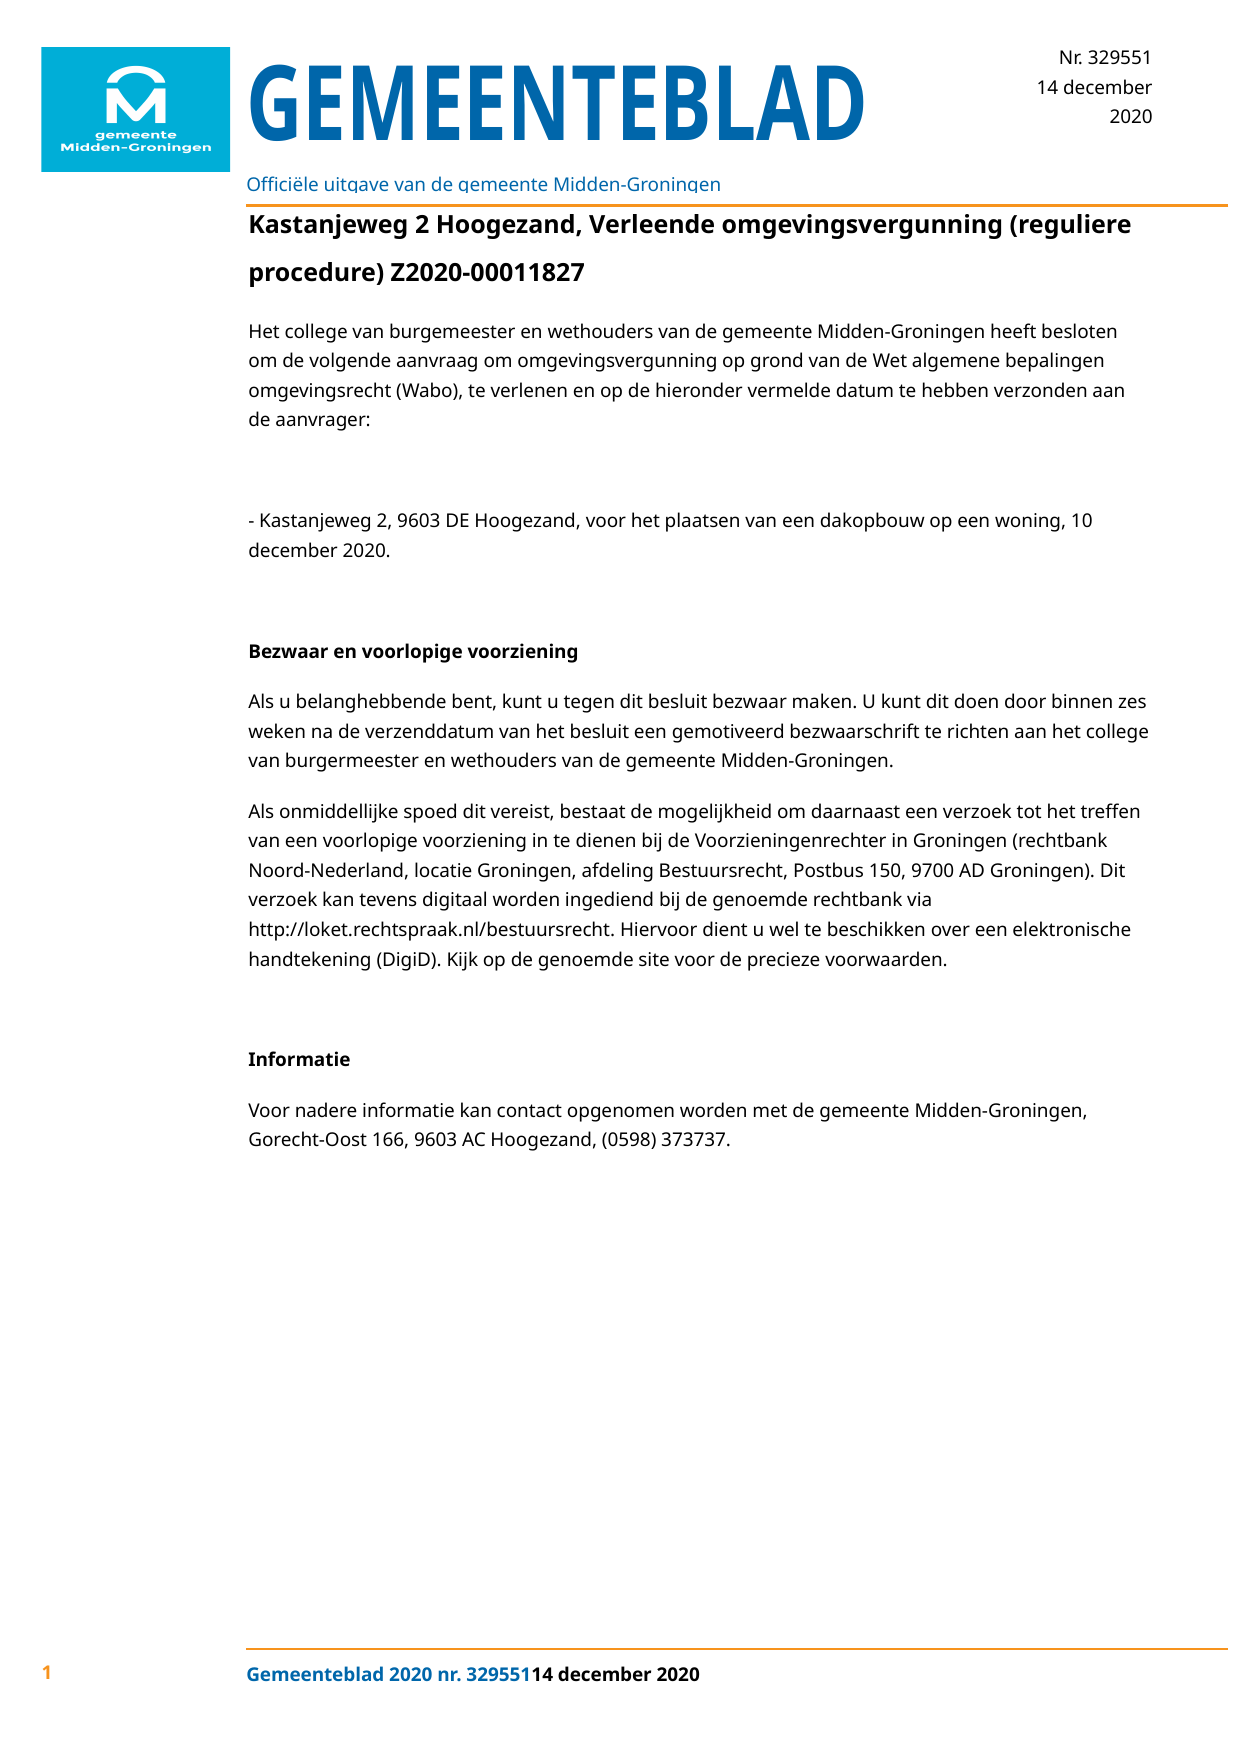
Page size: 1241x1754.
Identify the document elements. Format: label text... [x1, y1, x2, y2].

text Als u belanghebbende bent, kunt u tegen dit besluit bezwaar maken. U kunt dit doen door binnen zes weken na de verzenddatum van het besluit een gemotiveerd bezwaarschrift te richten aan het college van burgermeester en wethouders van de gemeente Midden-Groningen. [248, 688, 1152, 773]
text Bezwaar en voorlopige voorziening [248, 638, 1152, 664]
text Kastanjeweg 2 Hoogezand, Verleende omgevingsvergunning (reguliere procedure) Z2020-00011827 [248, 207, 1152, 288]
picture [107, 89, 165, 122]
text Informatie [248, 1047, 1152, 1072]
text Als onmiddellijke spoed dit vereist, bestaat de mogelijkheid om daarnaast een verzoek tot het treffen van een voorlopige voorziening in te dienen bij de Voorzieningenrechter in Groningen (rechtbank Noord-Nederland, locatie Groningen, afdeling Bestuursrecht, Postbus 150, 9700 AD Groningen). Dit verzoek kan tevens digitaal worden ingediend bij de genoemde rechtbank via http://loket.rechtspraak.nl/bestuursrecht. Hiervoor dient u wel te beschikken over een elektronische handtekening (DigiD). Kijk op de genoemde site voor de precieze voorwaarden. [248, 798, 1152, 972]
text - Kastanjeweg 2, 9603 DE Hoogezand, voor het plaatsen van een dakopbouw op een woning, 10 december 2020. [248, 507, 1152, 563]
picture [108, 66, 164, 82]
text Het college van burgemeester en wethouders van de gemeente Midden-Groningen heeft besloten om de volgende aanvraag om omgevingsvergunning op grond van de Wet algemene bepalingen omgevingsrecht (Wabo), te verlenen en op de hieronder vermelde datum te hebben verzonden aan de aanvrager: [248, 318, 1152, 432]
text Voor nadere informatie kan contact opgenomen worden met de gemeente Midden-Groningen, Gorecht-Oost 166, 9603 AC Hoogezand, (0598) 373737. [248, 1097, 1152, 1152]
picture [184, 146, 190, 153]
